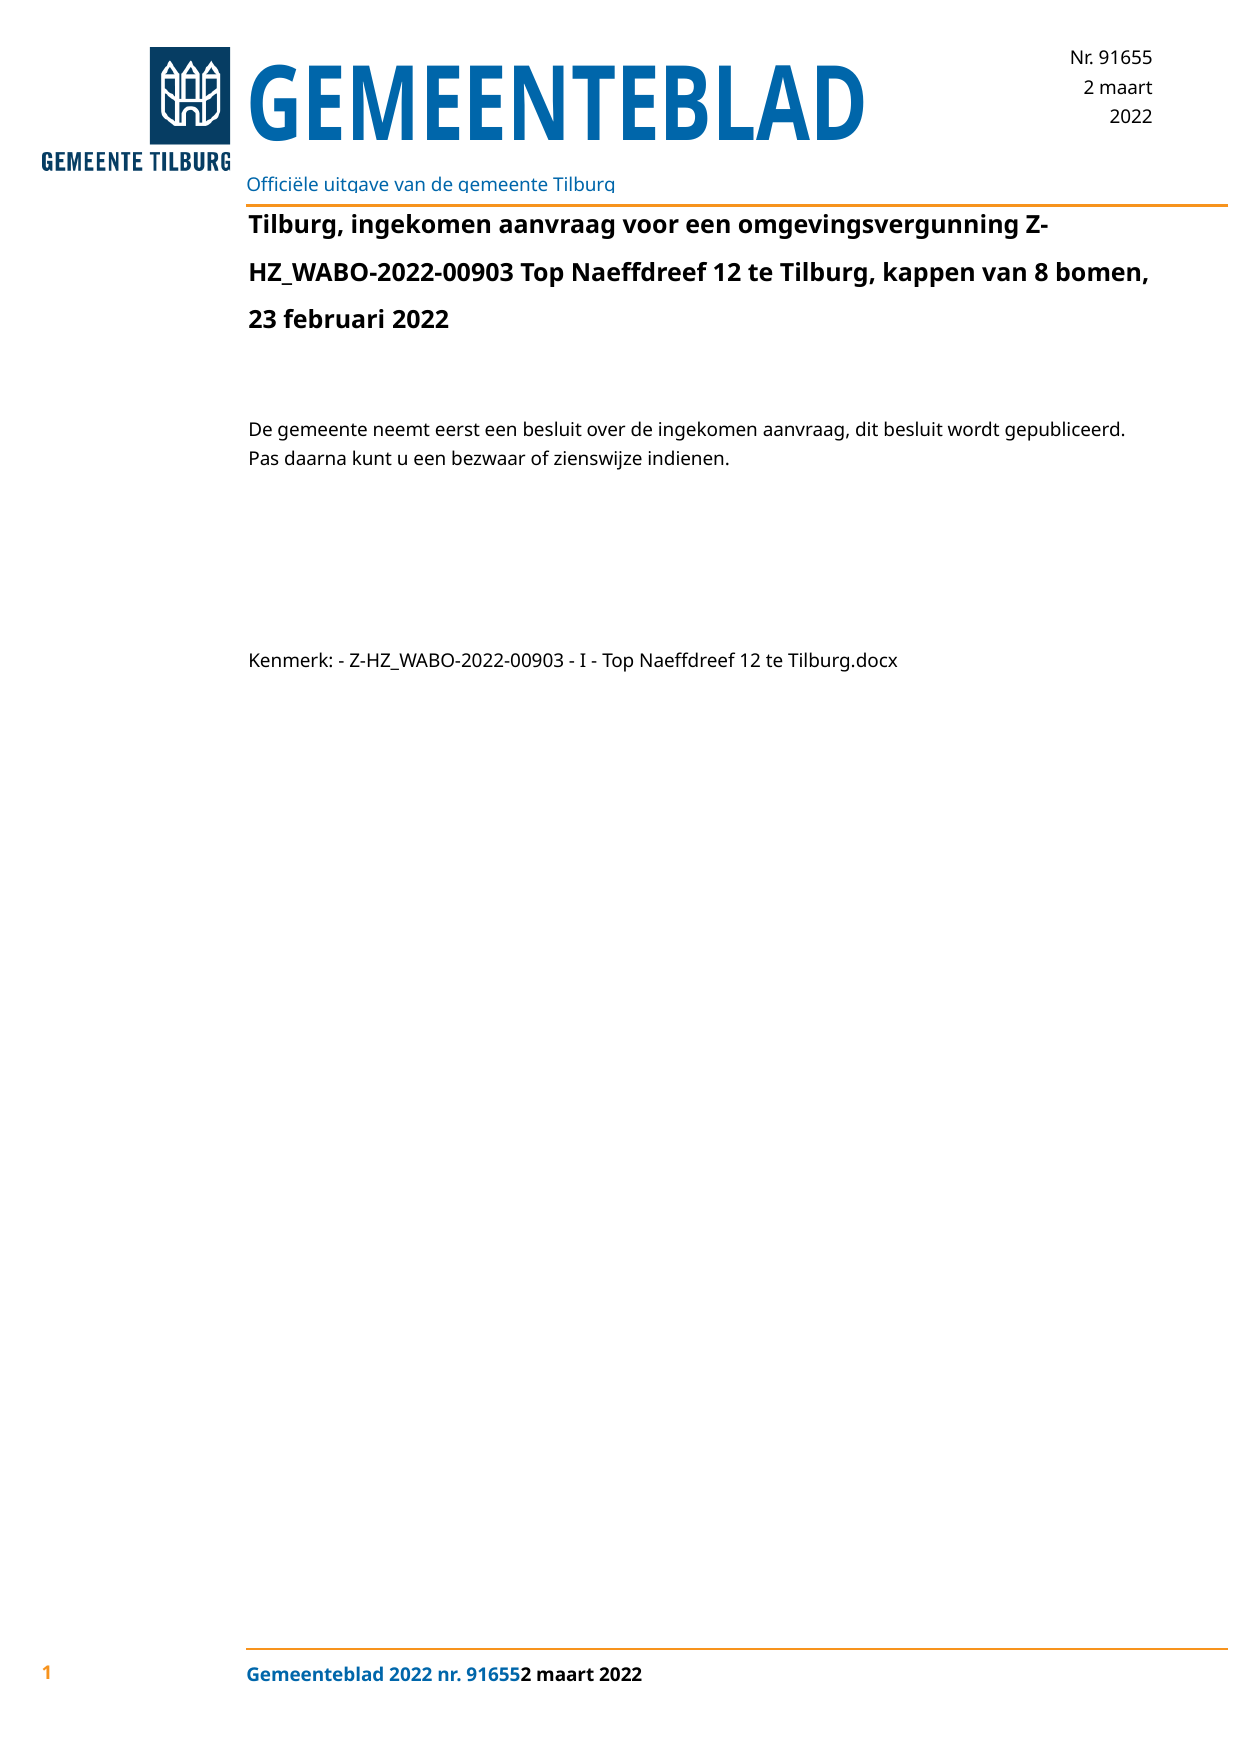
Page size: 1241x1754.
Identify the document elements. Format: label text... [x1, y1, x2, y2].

text De gemeente neemt eerst een besluit over de ingekomen aanvraag, dit besluit wordt gepubliceerd. Pas daarna kunt u een bezwaar of zienswijze indienen. [248, 416, 1152, 471]
picture [41, 47, 231, 172]
text Kenmerk: - Z-HZ_WABO-2022-00903 - I - Top Naeffdreef 12 te Tilburg.docx [248, 647, 1152, 673]
text Tilburg, ingekomen aanvraag voor een omgevingsvergunning Z-HZ_WABO-2022-00903 Top Naeffdreef 12 te Tilburg, kappen van 8 bomen, 23 februari 2022 [248, 207, 1152, 336]
